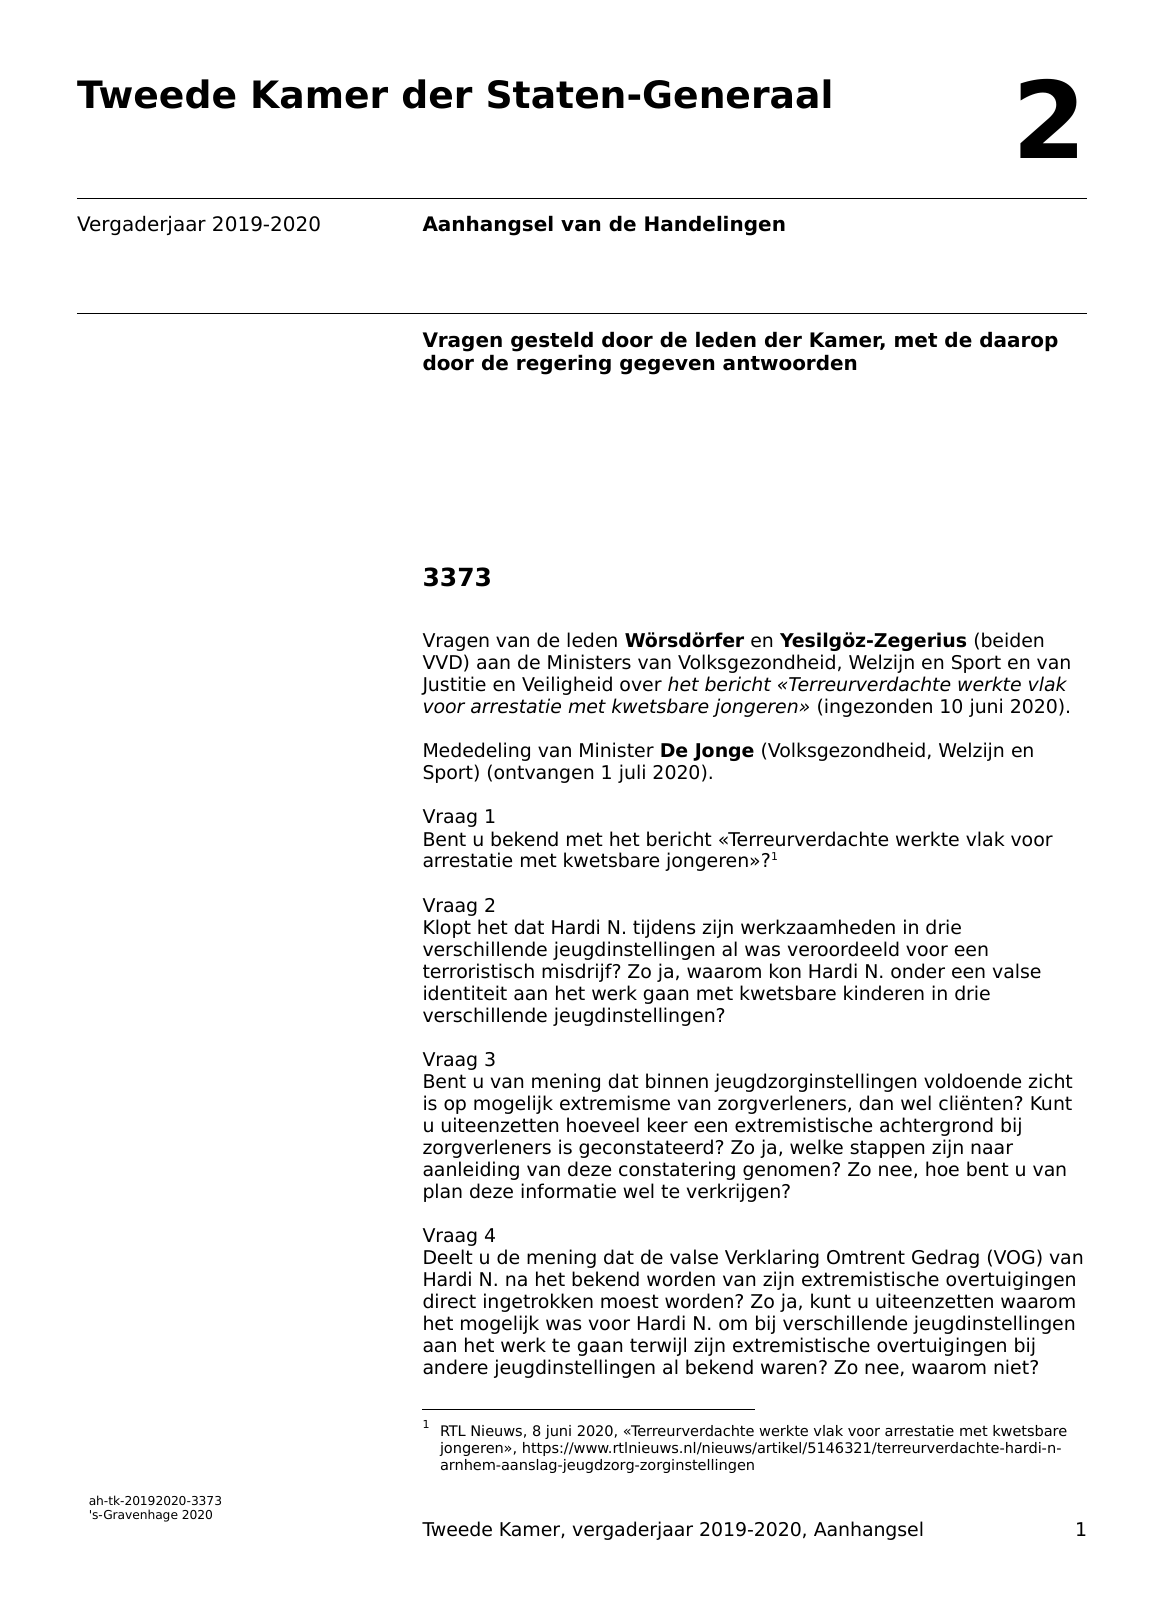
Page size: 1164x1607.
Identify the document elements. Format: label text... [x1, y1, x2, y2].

text ah-tk-20192020-3373 [88, 1494, 323, 1508]
text 's-Gravenhage 2020 [88, 1508, 323, 1522]
table_cell [77, 314, 422, 375]
text Vraag 3 [422, 1049, 1087, 1071]
text Vraag 1 [422, 806, 1087, 828]
text 3373 [422, 563, 1087, 592]
table_cell Vergaderjaar 2019-2020 [77, 199, 422, 313]
table_cell Aanhangsel van de Handelingen [422, 199, 1087, 313]
text Deelt u de mening dat de valse Verklaring Omtrent Gedrag (VOG) van Hardi N. na het bekend worden van zijn extremistische overtuigingen direct ingetrokken moest worden? Zo ja, kunt u uiteenzetten waarom het mogelijk was voor Hardi N. om bij verschillende jeugdinstellingen aan het werk te gaan terwijl zijn extremistische overtuigingen bij andere jeugdinstellingen al bekend waren? Zo nee, waarom niet? [422, 1247, 1087, 1378]
table_cell Vragen gesteld door de leden der Kamer, met de daarop door de regering gegeven antwoorden [422, 314, 1087, 375]
text Bent u van mening dat binnen jeugdzorginstellingen voldoende zicht is op mogelijk extremisme van zorgverleners, dan wel cliënten? Kunt u uiteenzetten hoeveel keer een extremistische achtergrond bij zorgverleners is geconstateerd? Zo ja, welke stappen zijn naar aanleiding van deze constatering genomen? Zo nee, hoe bent u van plan deze informatie wel te verkrijgen? [422, 1071, 1087, 1202]
text Bent u bekend met het bericht «Terreurverdachte werkte vlak voor arrestatie met kwetsbare jongeren»? [422, 828, 1087, 872]
text Vraag 4 [422, 1225, 1087, 1247]
table_header 2 [886, 59, 1087, 198]
text Vragen van de leden Wörsdörfer en Yesilgöz-Zegerius (beiden VVD) aan de Ministers van Volksgezondheid, Welzijn en Sport en van Justitie en Veiligheid over het bericht «Terreurverdachte werkte vlak voor arrestatie met kwetsbare jongeren» (ingezonden 10 juni 2020). [422, 630, 1087, 718]
text Klopt het dat Hardi N. tijdens zijn werkzaamheden in drie verschillende jeugdinstellingen al was veroordeeld voor een terroristisch misdrijf? Zo ja, waarom kon Hardi N. onder een valse identiteit aan het werk gaan met kwetsbare kinderen in drie verschillende jeugdinstellingen? [422, 917, 1087, 1026]
text Mededeling van Minister De Jonge (Volksgezondheid, Welzijn en Sport) (ontvangen 1 juli 2020). [422, 740, 1087, 784]
text RTL Nieuws, 8 juni 2020, «Terreurverdachte werkte vlak voor arrestatie met kwetsbare jongeren», https://www.rtlnieuws.nl/nieuws/artikel/5146321/terreurverdachte-hardi-n-arnhem-aanslag-jeugdzorg-zorginstellingen [422, 1418, 1087, 1474]
text Vraag 2 [422, 894, 1087, 917]
table_header Tweede Kamer der Staten-Generaal [77, 59, 886, 198]
